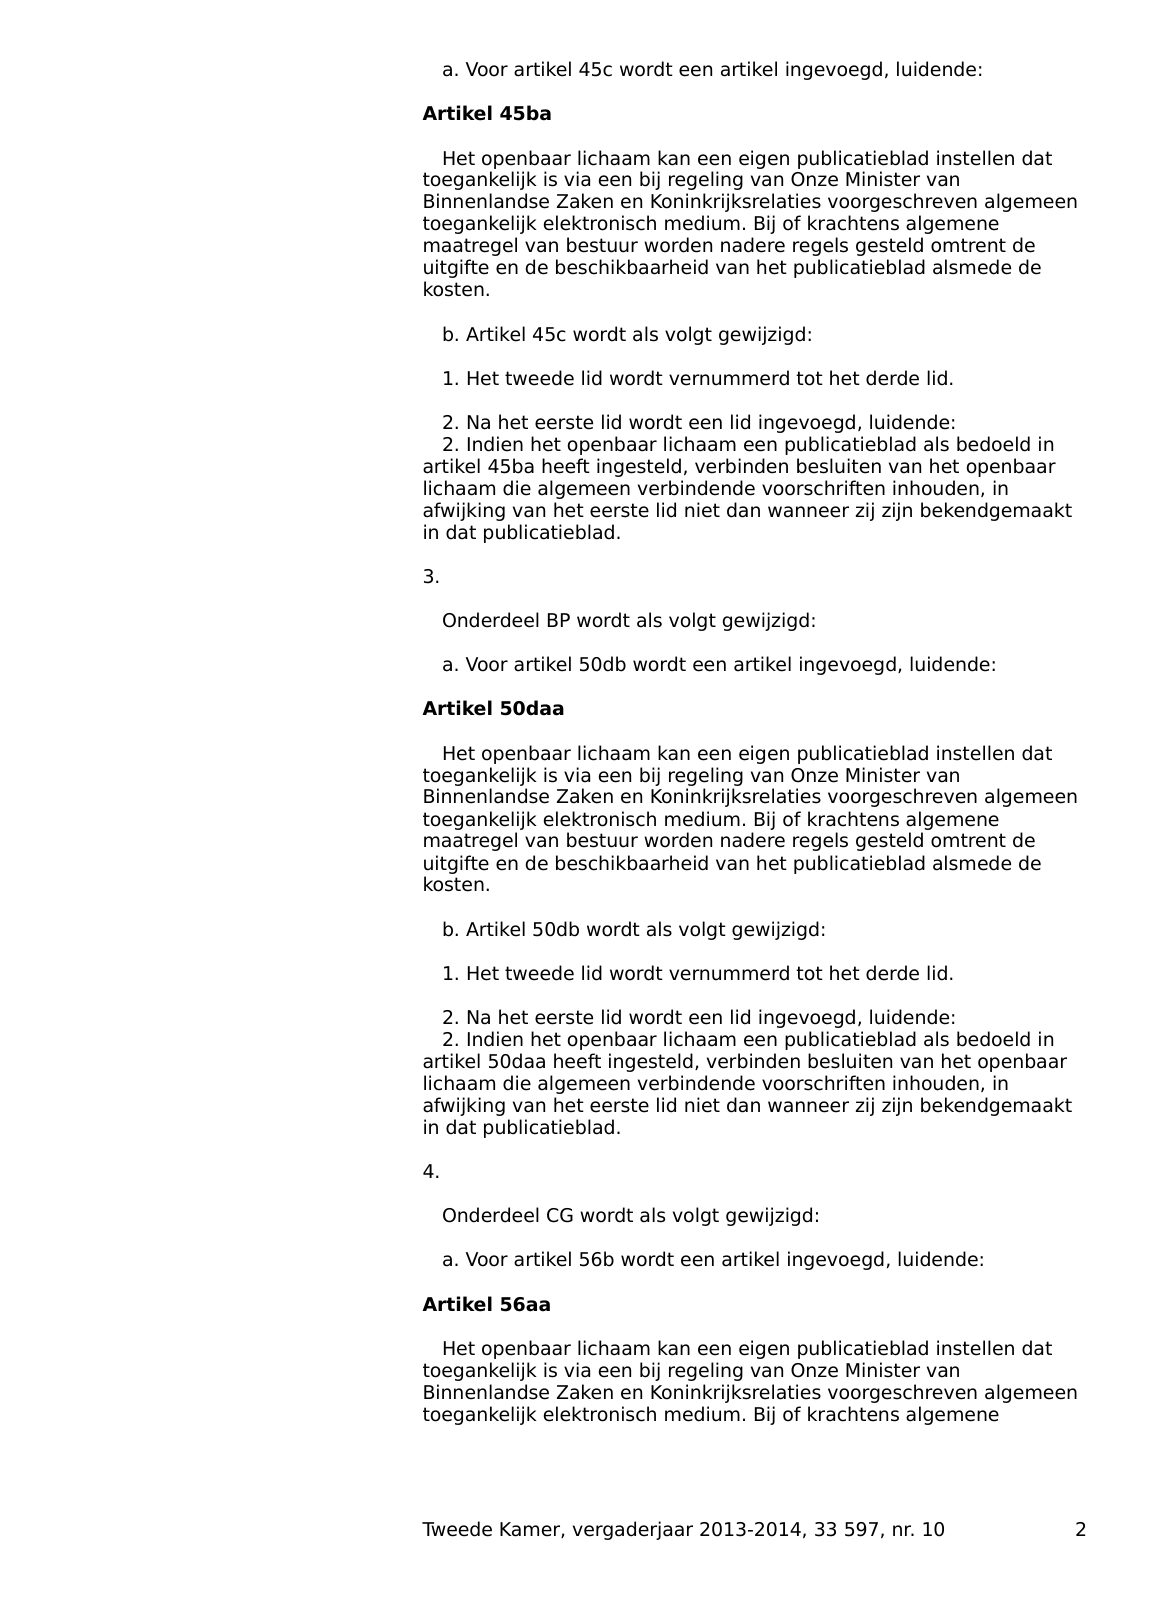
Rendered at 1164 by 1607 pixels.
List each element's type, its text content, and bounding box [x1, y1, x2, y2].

text Het openbaar lichaam kan een eigen publicatieblad instellen dat toegankelijk is via een bij regeling van Onze Minister van Binnenlandse Zaken en Koninkrijksrelaties voorgeschreven algemeen toegankelijk elektronisch medium. Bij of krachtens algemene maatregel van bestuur worden nadere regels gesteld omtrent de uitgifte en de beschikbaarheid van het publicatieblad alsmede de kosten. [422, 742, 1087, 896]
text Onderdeel CG wordt als volgt gewijzigd: [422, 1205, 1087, 1227]
subtitle 4. [422, 1161, 1087, 1183]
text 2. Indien het openbaar lichaam een publicatieblad als bedoeld in artikel 45ba heeft ingesteld, verbinden besluiten van het openbaar lichaam die algemeen verbindende voorschriften inhouden, in afwijking van het eerste lid niet dan wanneer zij zijn bekendgemaakt in dat publicatieblad. [422, 434, 1087, 544]
text Onderdeel BP wordt als volgt gewijzigd: [422, 610, 1087, 632]
text Het openbaar lichaam kan een eigen publicatieblad instellen dat toegankelijk is via een bij regeling van Onze Minister van Binnenlandse Zaken en Koninkrijksrelaties voorgeschreven algemeen toegankelijk elektronisch medium. Bij of krachtens algemene maatregel van bestuur worden nadere regels gesteld omtrent de uitgifte en de beschikbaarheid van het publicatieblad alsmede de kosten. [422, 147, 1087, 301]
subtitle 3. [422, 566, 1087, 588]
text a. Voor artikel 50db wordt een artikel ingevoegd, luidende: [422, 654, 1087, 676]
text a. Voor artikel 56b wordt een artikel ingevoegd, luidende: [422, 1249, 1087, 1271]
subtitle Artikel 50daa [422, 698, 1087, 720]
text 1. Het tweede lid wordt vernummerd tot het derde lid. [422, 963, 1087, 985]
text 2. Indien het openbaar lichaam een publicatieblad als bedoeld in artikel 50daa heeft ingesteld, verbinden besluiten van het openbaar lichaam die algemeen verbindende voorschriften inhouden, in afwijking van het eerste lid niet dan wanneer zij zijn bekendgemaakt in dat publicatieblad. [422, 1029, 1087, 1139]
subtitle Artikel 56aa [422, 1293, 1087, 1315]
text a. Voor artikel 45c wordt een artikel ingevoegd, luidende: [422, 59, 1087, 81]
text 2. Na het eerste lid wordt een lid ingevoegd, luidende: [422, 1007, 1087, 1029]
text Het openbaar lichaam kan een eigen publicatieblad instellen dat toegankelijk is via een bij regeling van Onze Minister van Binnenlandse Zaken en Koninkrijksrelaties voorgeschreven algemeen toegankelijk elektronisch medium. Bij of krachtens algemene [422, 1338, 1087, 1426]
text 1. Het tweede lid wordt vernummerd tot het derde lid. [422, 368, 1087, 389]
text 2. Na het eerste lid wordt een lid ingevoegd, luidende: [422, 412, 1087, 434]
text b. Artikel 50db wordt als volgt gewijzigd: [422, 918, 1087, 941]
subtitle Artikel 45ba [422, 103, 1087, 125]
text b. Artikel 45c wordt als volgt gewijzigd: [422, 323, 1087, 345]
